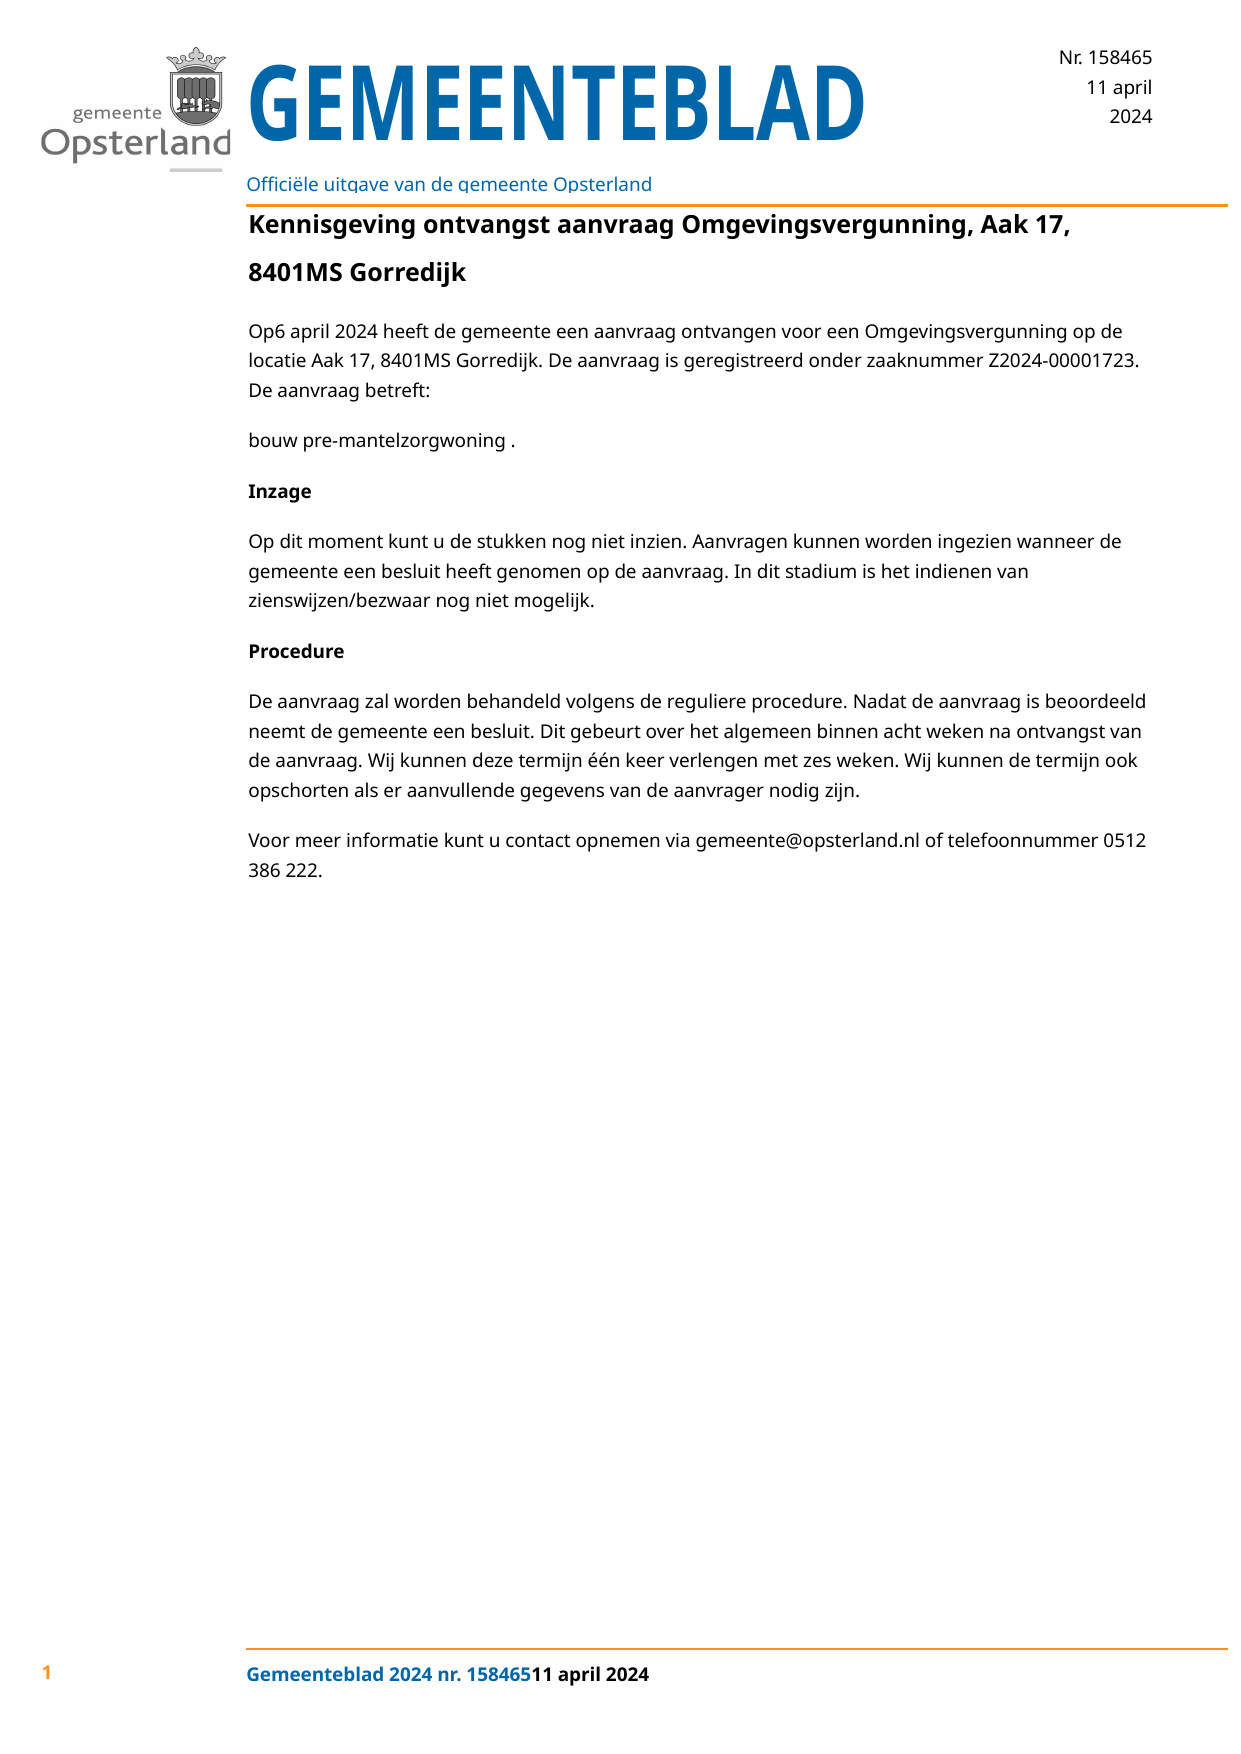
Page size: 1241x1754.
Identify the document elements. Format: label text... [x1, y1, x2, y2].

text Inzage [248, 478, 1152, 504]
text Voor meer informatie kunt u contact opnemen via gemeente@opsterland.nl of telefoonnummer 0512 386 222. [248, 827, 1152, 883]
text De aanvraag zal worden behandeld volgens de reguliere procedure. Nadat de aanvraag is beoordeeld neemt de gemeente een besluit. Dit gebeurt over het algemeen binnen acht weken na ontvangst van de aanvraag. Wij kunnen deze termijn één keer verlengen met zes weken. Wij kunnen de termijn ook opschorten als er aanvullende gegevens van de aanvrager nodig zijn. [248, 688, 1152, 803]
text bouw pre-mantelzorgwoning . [248, 427, 1152, 453]
picture [41, 47, 231, 172]
text Procedure [248, 638, 1152, 664]
text Kennisgeving ontvangst aanvraag Omgevingsvergunning, Aak 17, 8401MS Gorredijk [248, 207, 1152, 288]
text Op6 april 2024 heeft de gemeente een aanvraag ontvangen voor een Omgevingsvergunning op de locatie Aak 17, 8401MS Gorredijk. De aanvraag is geregistreerd onder zaaknummer Z2024-00001723. De aanvraag betreft: [248, 318, 1152, 403]
text Op dit moment kunt u de stukken nog niet inzien. Aanvragen kunnen worden ingezien wanneer de gemeente een besluit heeft genomen op de aanvraag. In dit stadium is het indienen van zienswijzen/bezwaar nog niet mogelijk. [248, 528, 1152, 613]
